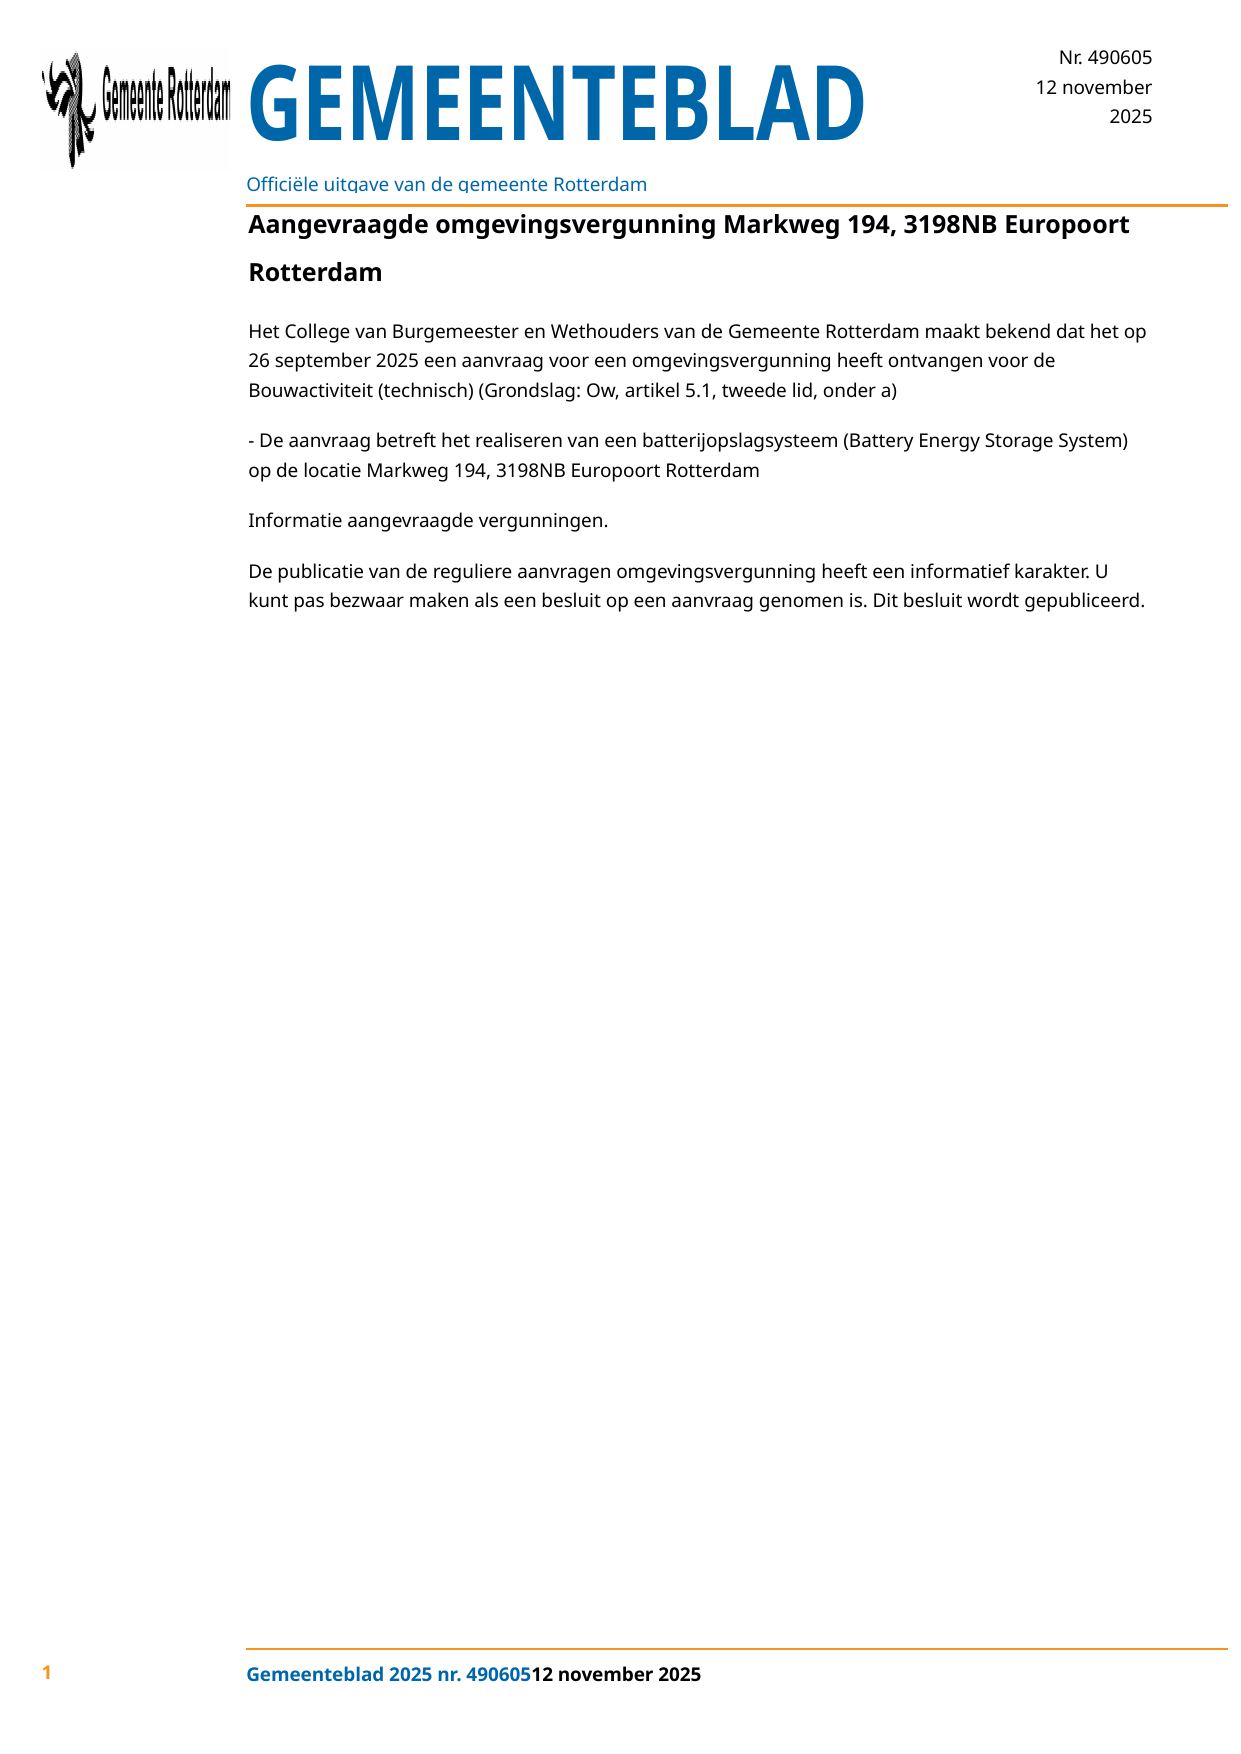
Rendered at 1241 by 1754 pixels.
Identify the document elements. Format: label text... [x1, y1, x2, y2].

text Aangevraagde omgevingsvergunning Markweg 194, 3198NB Europoort Rotterdam [248, 207, 1152, 288]
text De publicatie van de reguliere aanvragen omgevingsvergunning heeft een informatief karakter. U kunt pas bezwaar maken als een besluit op een aanvraag genomen is. Dit besluit wordt gepubliceerd. [248, 558, 1152, 613]
text Informatie aangevraagde vergunningen. [248, 507, 1152, 533]
text - De aanvraag betreft het realiseren van een batterijopslagsysteem (Battery Energy Storage System) op de locatie Markweg 194, 3198NB Europoort Rotterdam [248, 427, 1152, 483]
text Het College van Burgemeester en Wethouders van de Gemeente Rotterdam maakt bekend dat het op 26 september 2025 een aanvraag voor een omgevingsvergunning heeft ontvangen voor de Bouwactiviteit (technisch) (Grondslag: Ow, artikel 5.1, tweede lid, onder a) [248, 318, 1152, 403]
picture [41, 47, 231, 172]
